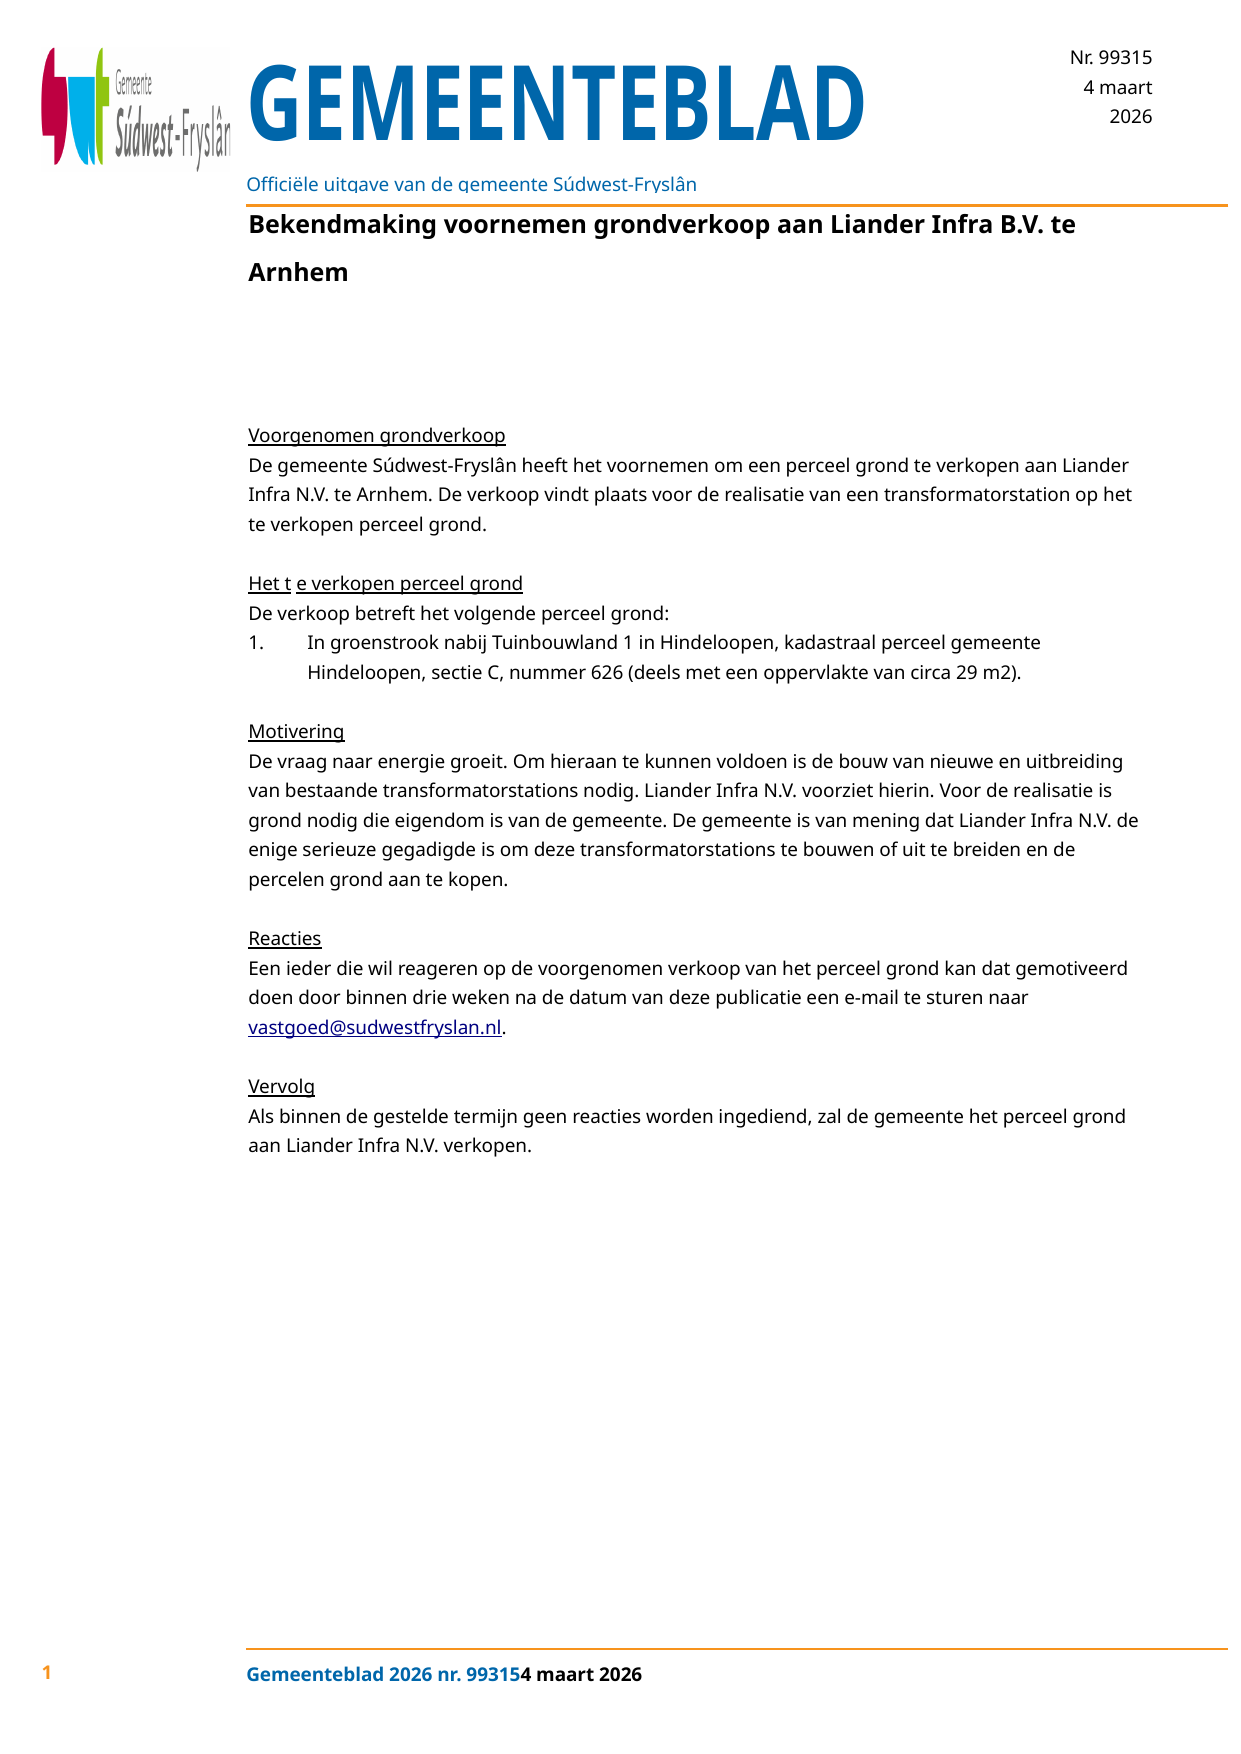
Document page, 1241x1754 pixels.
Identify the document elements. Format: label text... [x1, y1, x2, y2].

text Vervolg [248, 1073, 1152, 1099]
text Voorgenomen grondverkoop [248, 422, 1152, 448]
text De vraag naar energie groeit. Om hieraan te kunnen voldoen is de bouw van nieuwe en uitbreiding van bestaande transformatorstations nodig. Liander Infra N.V. voorziet hierin. Voor de realisatie is grond nodig die eigendom is van de gemeente. De gemeente is van mening dat Liander Infra N.V. de enige serieuze gegadigde is om deze transformatorstations te bouwen of uit te breiden en de percelen grond aan te kopen. [248, 748, 1152, 892]
text Als binnen de gestelde termijn geen reacties worden ingediend, zal de gemeente het perceel grond aan Liander Infra N.V. verkopen. [248, 1103, 1152, 1158]
text Bekendmaking voornemen grondverkoop aan Liander Infra B.V. te Arnhem [248, 207, 1152, 288]
text De verkoop betreft het volgende perceel grond: [248, 600, 1152, 626]
text Het t e verkopen perceel grond [248, 570, 1152, 596]
text Motivering [248, 718, 1152, 744]
text De gemeente Súdwest-Fryslân heeft het voornemen om een perceel grond te verkopen aan Liander Infra N.V. te Arnhem. De verkoop vindt plaats voor de realisatie van een transformatorstation op het te verkopen perceel grond. [248, 452, 1152, 537]
text Een ieder die wil reageren op de voorgenomen verkoop van het perceel grond kan dat gemotiveerd doen door binnen drie weken na de datum van deze publicatie een e-mail te sturen naar vastgoed@sudwestfryslan.nl. [248, 955, 1152, 1040]
text Reacties [248, 925, 1152, 951]
list In groenstrook nabij Tuinbouwland 1 in Hindeloopen, kadastraal perceel gemeente Hindeloopen, sectie C, nummer 626 (deels met een oppervlakte van circa 29 m2). [248, 629, 1152, 685]
picture [41, 47, 231, 172]
